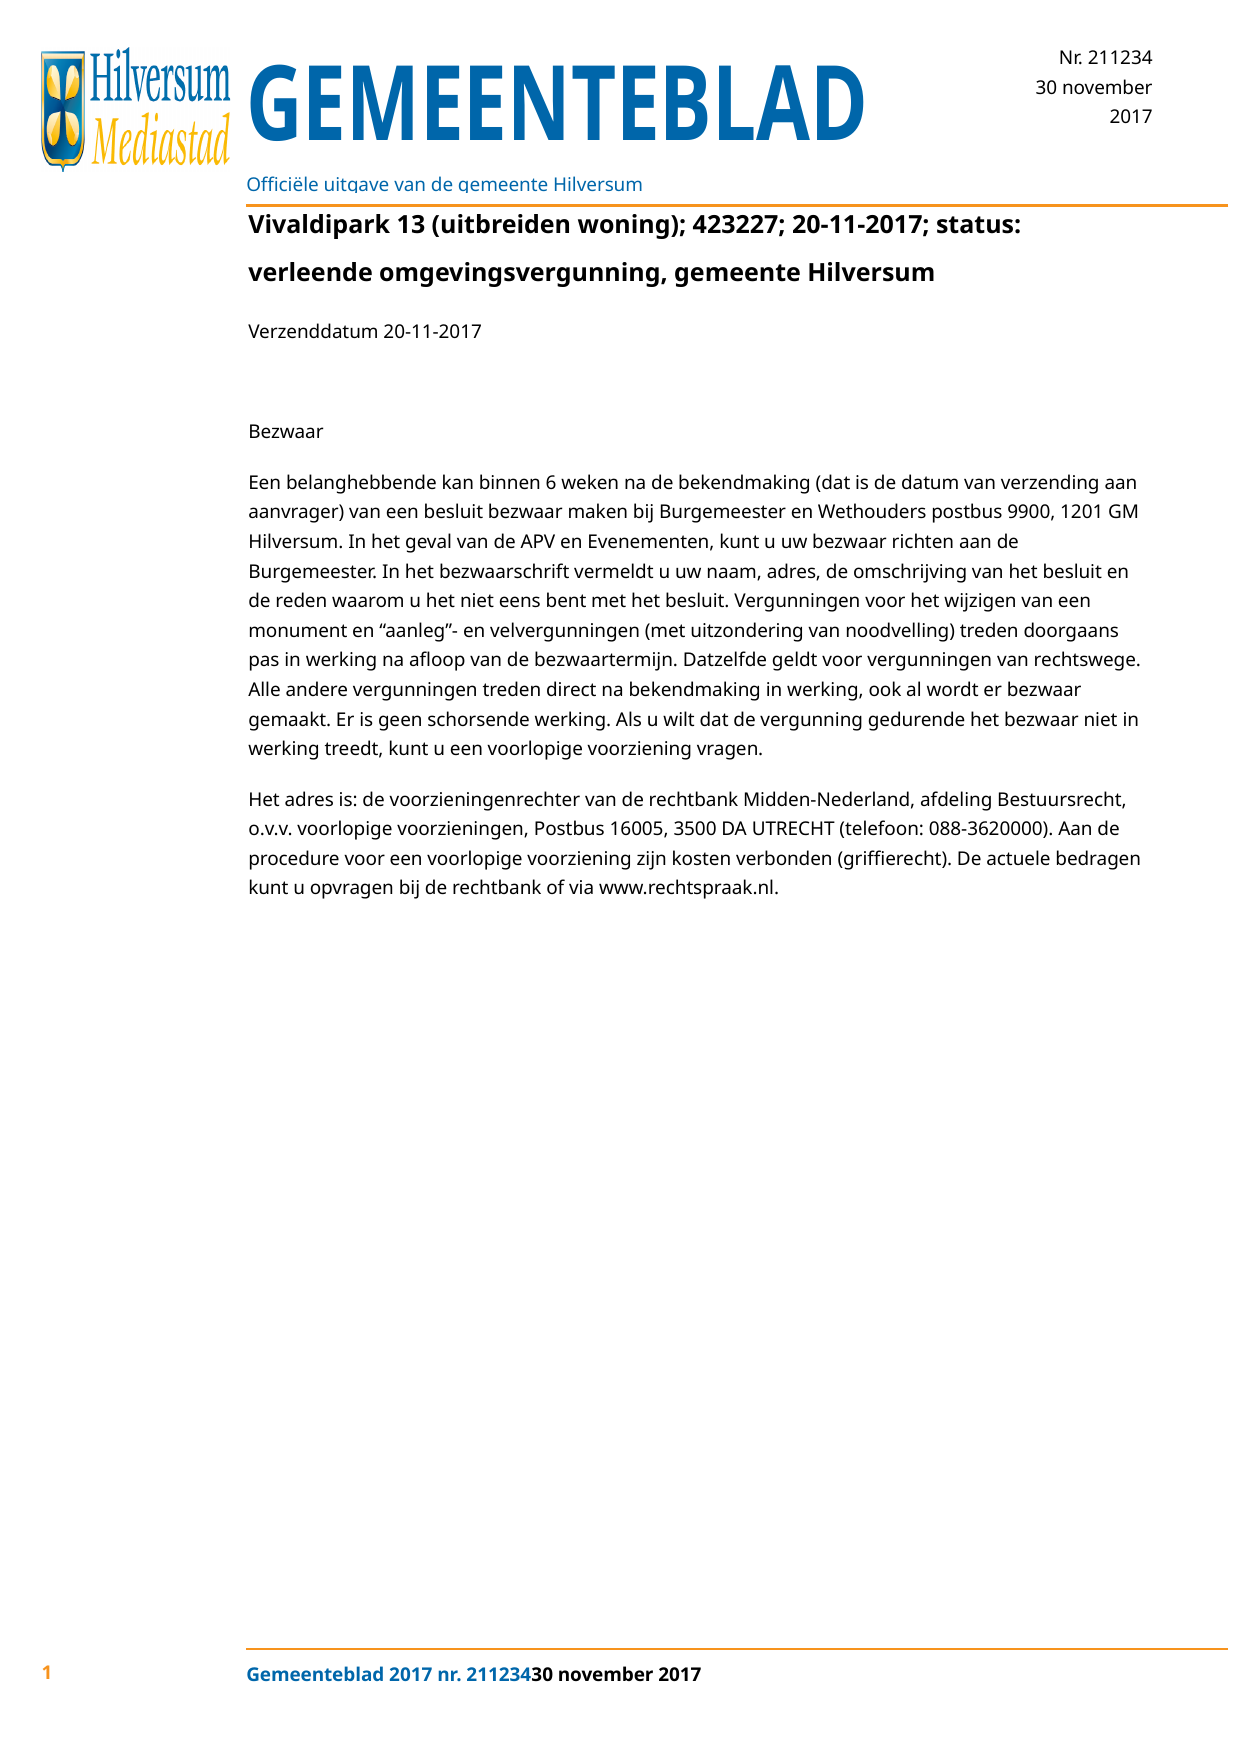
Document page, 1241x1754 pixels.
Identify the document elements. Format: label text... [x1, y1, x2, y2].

text Een belanghebbende kan binnen 6 weken na de bekendmaking (dat is de datum van verzending aan aanvrager) van een besluit bezwaar maken bij Burgemeester en Wethouders postbus 9900, 1201 GM Hilversum. In het geval van de APV en Evenementen, kunt u uw bezwaar richten aan de Burgemeester. In het bezwaarschrift vermeldt u uw naam, adres, de omschrijving van het besluit en de reden waarom u het niet eens bent met het besluit. Vergunningen voor het wijzigen van een monument en “aanleg”- en velvergunningen (met uitzondering van noodvelling) treden doorgaans pas in werking na afloop van de bezwaartermijn. Datzelfde geldt voor vergunningen van rechtswege. Alle andere vergunningen treden direct na bekendmaking in werking, ook al wordt er bezwaar gemaakt. Er is geen schorsende werking. Als u wilt dat de vergunning gedurende het bezwaar niet in werking treedt, kunt u een voorlopige voorziening vragen. [248, 469, 1152, 761]
text Het adres is: de voorzieningenrechter van de rechtbank Midden-Nederland, afdeling Bestuursrecht, o.v.v. voorlopige voorzieningen, Postbus 16005, 3500 DA UTRECHT (telefoon: 088-3620000). Aan de procedure voor een voorlopige voorziening zijn kosten verbonden (griffierecht). De actuele bedragen kunt u opvragen bij de rechtbank of via www.rechtspraak.nl. [248, 786, 1152, 900]
text Verzenddatum 20-11-2017 [248, 318, 1152, 344]
text Vivaldipark 13 (uitbreiden woning); 423227; 20-11-2017; status: verleende omgevingsvergunning, gemeente Hilversum [248, 207, 1152, 288]
picture [41, 47, 231, 172]
text Bezwaar [248, 419, 1152, 444]
